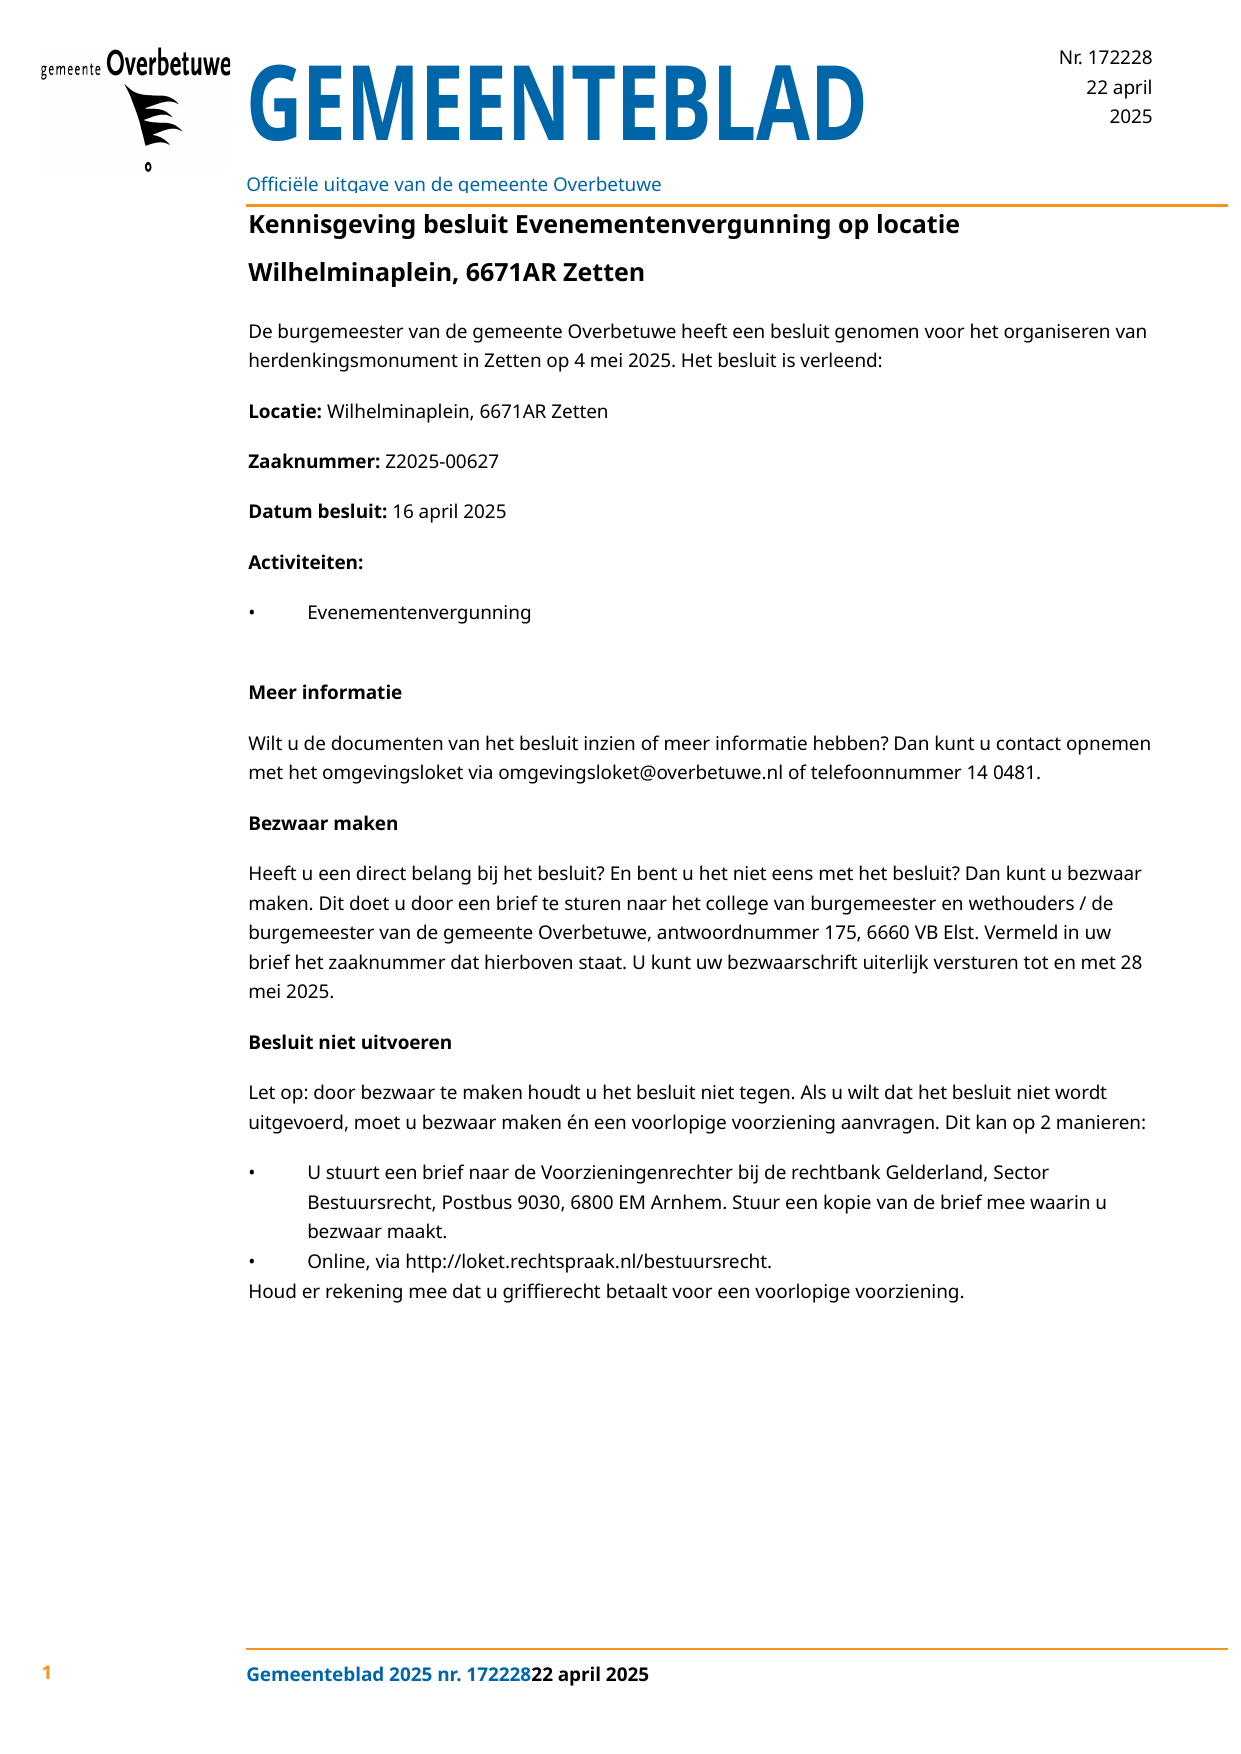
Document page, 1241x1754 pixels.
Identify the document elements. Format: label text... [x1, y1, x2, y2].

text Zaaknummer: Z2025-00627 [248, 448, 1152, 474]
text Activiteiten: [248, 549, 1152, 575]
text Bezwaar maken [248, 810, 1152, 836]
text Let op: door bezwaar te maken houdt u het besluit niet tegen. Als u wilt dat het besluit niet wordt uitgevoerd, moet u bezwaar maken én een voorlopige voorziening aanvragen. Dit kan op 2 manieren: [248, 1079, 1152, 1135]
list U stuurt een brief naar de Voorzieningenrechter bij de rechtbank Gelderland, Sector Bestuursrecht, Postbus 9030, 6800 EM Arnhem. Stuur een kopie van de brief mee waarin u bezwaar maakt. [248, 1159, 1152, 1244]
list Evenementenvergunning [248, 599, 1152, 625]
text Meer informatie [248, 679, 1152, 705]
picture [41, 47, 231, 172]
text De burgemeester van de gemeente Overbetuwe heeft een besluit genomen voor het organiseren van herdenkingsmonument in Zetten op 4 mei 2025. Het besluit is verleend: [248, 318, 1152, 373]
list Online, via http://loket.rechtspraak.nl/bestuursrecht. [248, 1248, 1152, 1274]
text Datum besluit: 16 april 2025 [248, 499, 1152, 524]
text Besluit niet uitvoeren [248, 1029, 1152, 1055]
text Heeft u een direct belang bij het besluit? En bent u het niet eens met het besluit? Dan kunt u bezwaar maken. Dit doet u door een brief te sturen naar het college van burgemeester en wethouders / de burgemeester van de gemeente Overbetuwe, antwoordnummer 175, 6660 VB Elst. Vermeld in uw brief het zaaknummer dat hierboven staat. U kunt uw bezwaarschrift uiterlijk versturen tot en met 28 mei 2025. [248, 860, 1152, 1004]
text Kennisgeving besluit Evenementenvergunning op locatie Wilhelminaplein, 6671AR Zetten [248, 207, 1152, 288]
text Locatie: Wilhelminaplein, 6671AR Zetten [248, 398, 1152, 424]
text Houd er rekening mee dat u griffierecht betaalt voor een voorlopige voorziening. [248, 1278, 1152, 1304]
text Wilt u de documenten van het besluit inzien of meer informatie hebben? Dan kunt u contact opnemen met het omgevingsloket via omgevingsloket@overbetuwe.nl of telefoonnummer 14 0481. [248, 730, 1152, 785]
